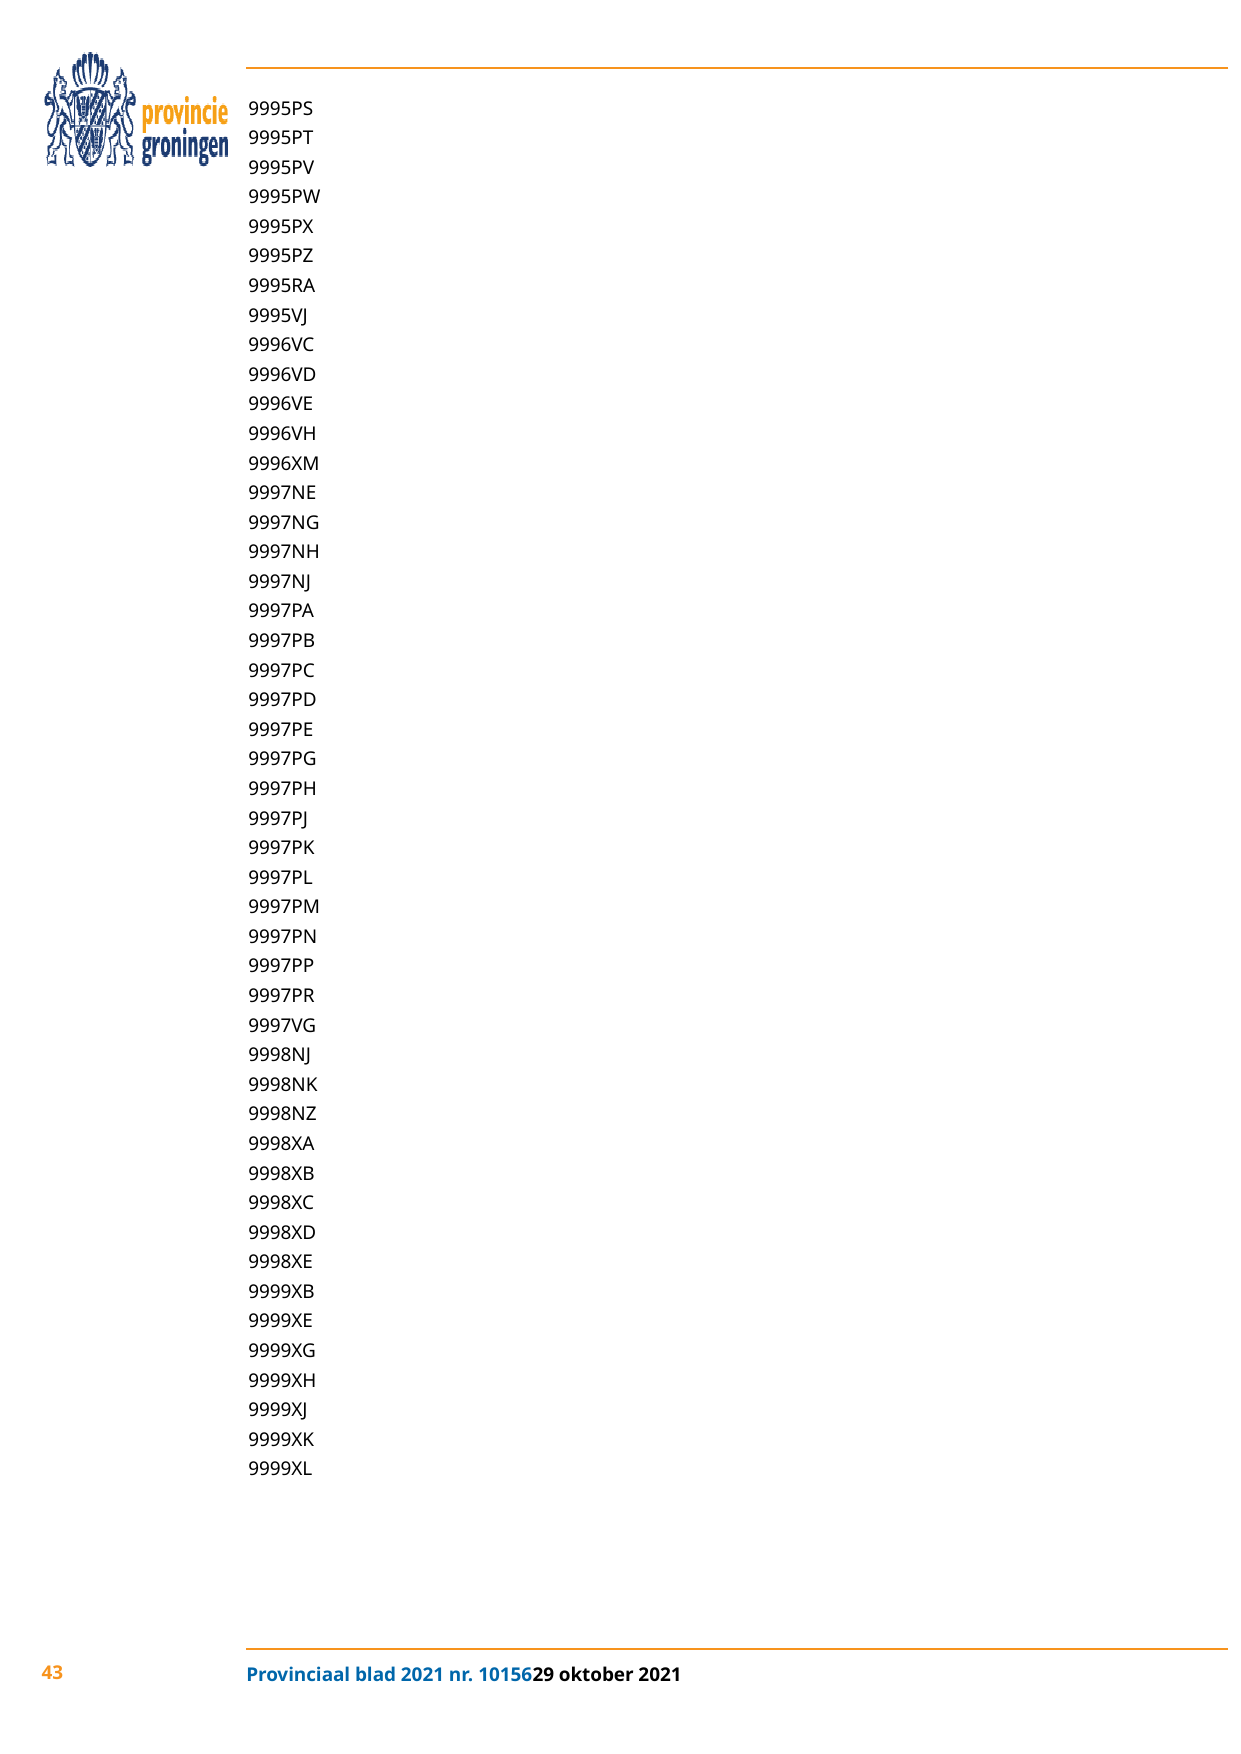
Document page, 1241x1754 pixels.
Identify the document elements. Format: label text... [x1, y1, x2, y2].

text 9999XB [248, 1278, 1152, 1304]
text 9998NK [248, 1071, 1152, 1097]
text 9995PZ [248, 243, 1152, 268]
text 9996VC [248, 331, 1152, 357]
text 9997PA [248, 598, 1152, 623]
text 9998NJ [248, 1041, 1152, 1067]
text 9999XG [248, 1337, 1152, 1363]
text 9997PD [248, 686, 1152, 712]
text 9997PR [248, 982, 1152, 1008]
text 9997NG [248, 509, 1152, 535]
text 9996VH [248, 420, 1152, 446]
text 9997PJ [248, 805, 1152, 831]
text 9995PS [248, 95, 1152, 121]
text 9995VJ [248, 302, 1152, 328]
text 9997PC [248, 657, 1152, 683]
text 9995PX [248, 213, 1152, 239]
text 9999XE [248, 1308, 1152, 1333]
text 9997PM [248, 893, 1152, 919]
text 9995PV [248, 154, 1152, 180]
text 9997PH [248, 775, 1152, 801]
text 9997NJ [248, 568, 1152, 594]
picture [41, 47, 231, 172]
text 9997PK [248, 834, 1152, 860]
text 9995RA [248, 272, 1152, 298]
text 9998XE [248, 1248, 1152, 1274]
text 9998XC [248, 1189, 1152, 1215]
text 9997PL [248, 864, 1152, 890]
text 9998XD [248, 1219, 1152, 1245]
text 9997PN [248, 923, 1152, 949]
text 9997NE [248, 479, 1152, 505]
text 9999XH [248, 1367, 1152, 1393]
text 9997VG [248, 1012, 1152, 1038]
text 9998XB [248, 1160, 1152, 1186]
text 9997PG [248, 746, 1152, 771]
text 9999XK [248, 1426, 1152, 1452]
text 9996VE [248, 391, 1152, 416]
text 9996XM [248, 450, 1152, 476]
text 9997PP [248, 953, 1152, 978]
text 9997PE [248, 716, 1152, 742]
text 9996VD [248, 361, 1152, 387]
text 9995PT [248, 124, 1152, 150]
text 9997NH [248, 538, 1152, 564]
text 9999XL [248, 1456, 1152, 1481]
text 9998NZ [248, 1101, 1152, 1126]
text 9995PW [248, 183, 1152, 209]
text 9999XJ [248, 1396, 1152, 1422]
text 9997PB [248, 627, 1152, 653]
text 9998XA [248, 1130, 1152, 1156]
